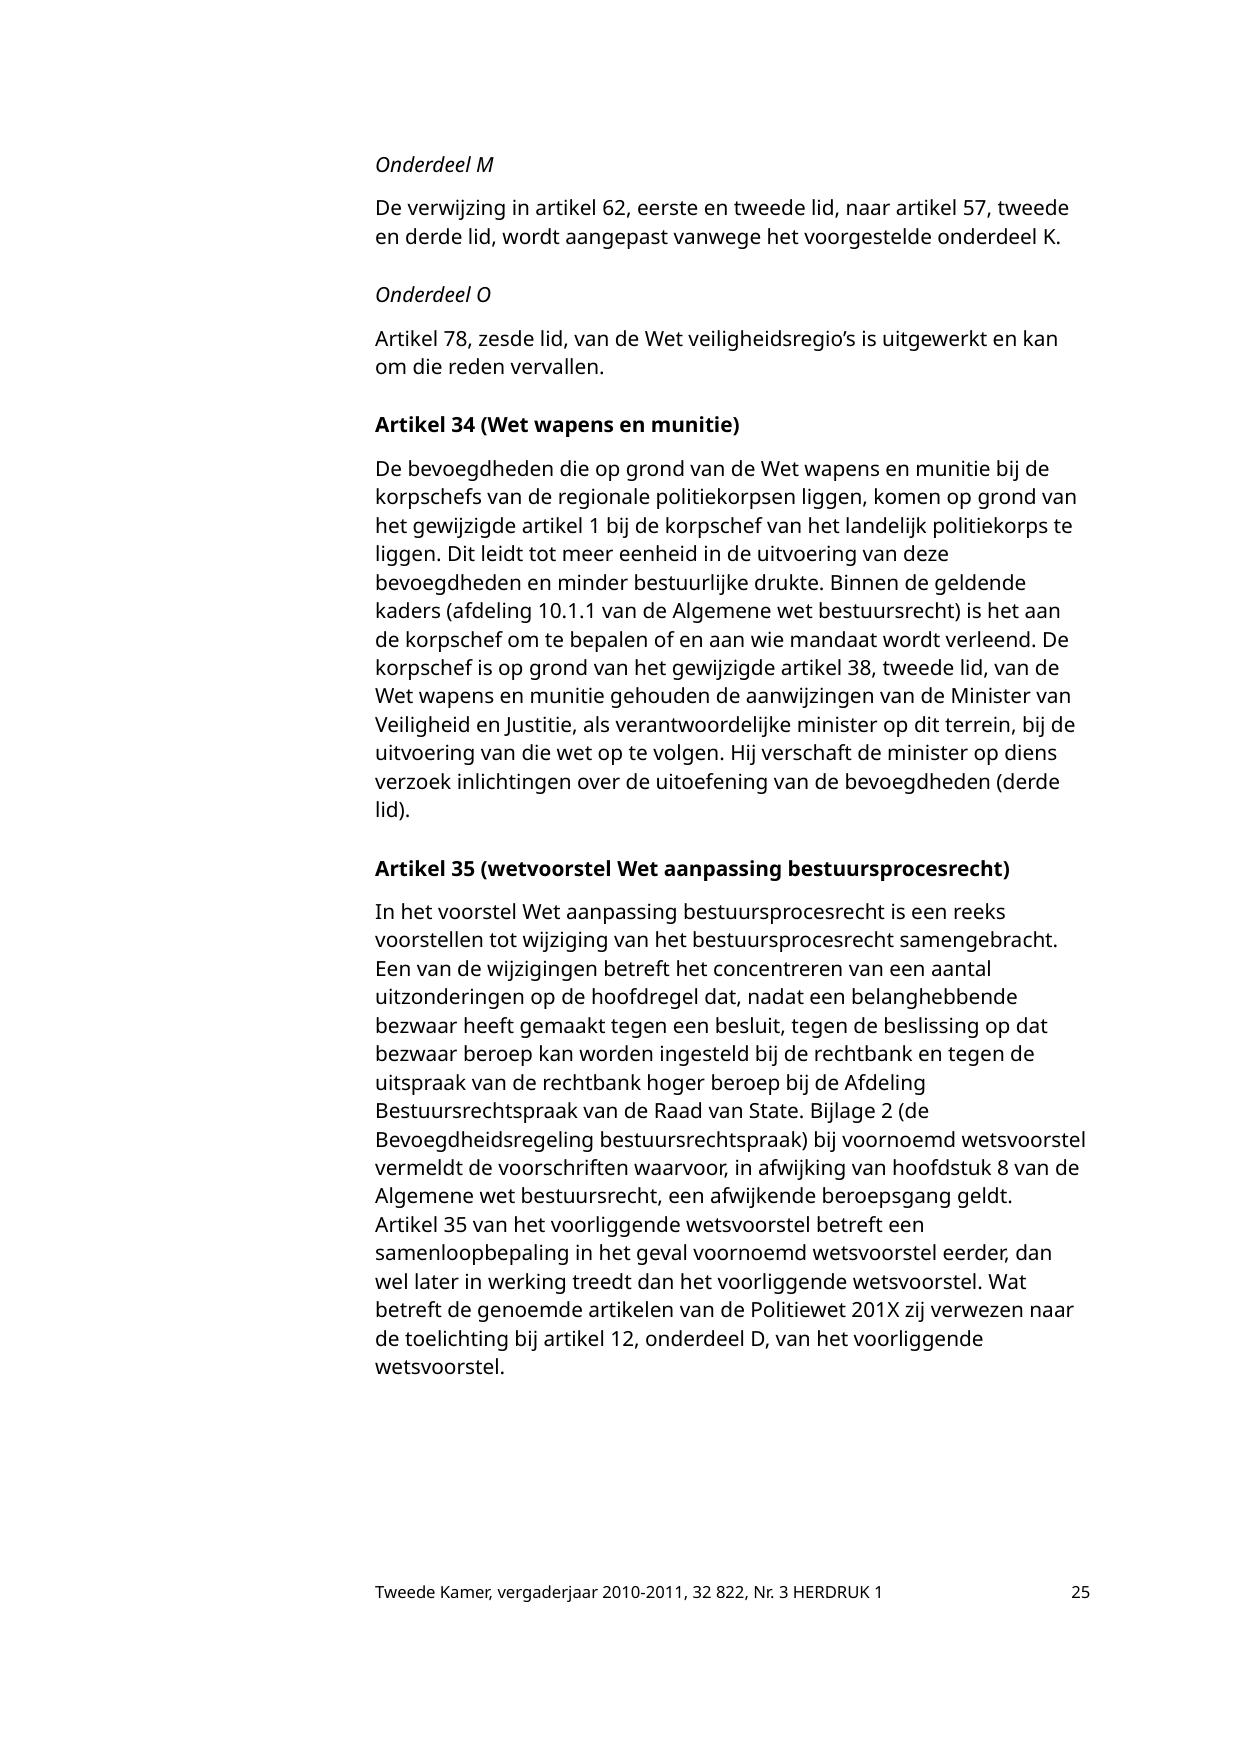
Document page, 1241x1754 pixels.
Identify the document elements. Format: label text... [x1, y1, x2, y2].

text Artikel 35 (wetvoorstel Wet aanpassing bestuursprocesrecht) [375, 854, 1090, 882]
text Artikel 78, zesde lid, van de Wet veiligheidsregio’s is uitgewerkt en kan om die reden vervallen. [375, 324, 1090, 381]
text Artikel 35 van het voorliggende wetsvoorstel betreft een samenloopbepaling in het geval voornoemd wetsvoorstel eerder, dan wel later in werking treedt dan het voorliggende wetsvoorstel. Wat betreft de genoemde artikelen van de Politiewet 201X zij verwezen naar de toelichting bij artikel 12, onderdeel D, van het voorliggende wetsvoorstel. [375, 1210, 1090, 1381]
text De bevoegdheden die op grond van de Wet wapens en munitie bij de korpschefs van de regionale politiekorpsen liggen, komen op grond van het gewijzigde artikel 1 bij de korpschef van het landelijk politiekorps te liggen. Dit leidt tot meer eenheid in de uitvoering van deze bevoegdheden en minder bestuurlijke drukte. Binnen de geldende kaders (afdeling 10.1.1 van de Algemene wet bestuursrecht) is het aan de korpschef om te bepalen of en aan wie mandaat wordt verleend. De korpschef is op grond van het gewijzigde artikel 38, tweede lid, van de Wet wapens en munitie gehouden de aanwijzingen van de Minister van Veiligheid en Justitie, als verantwoordelijke minister op dit terrein, bij de uitvoering van die wet op te volgen. Hij verschaft de minister op diens verzoek inlichtingen over de uitoefening van de bevoegdheden (derde lid). [375, 454, 1090, 824]
text Onderdeel M [375, 150, 1090, 178]
text In het voorstel Wet aanpassing bestuursprocesrecht is een reeks voorstellen tot wijziging van het bestuursprocesrecht samengebracht. Een van de wijzigingen betreft het concentreren van een aantal uitzonderingen op de hoofdregel dat, nadat een belanghebbende bezwaar heeft gemaakt tegen een besluit, tegen de beslissing op dat bezwaar beroep kan worden ingesteld bij de rechtbank en tegen de uitspraak van de rechtbank hoger beroep bij de Afdeling Bestuursrechtspraak van de Raad van State. Bijlage 2 (de Bevoegdheidsregeling bestuursrechtspraak) bij voornoemd wetsvoorstel vermeldt de voorschriften waarvoor, in afwijking van hoofdstuk 8 van de Algemene wet bestuursrecht, een afwijkende beroepsgang geldt. [375, 897, 1090, 1210]
text De verwijzing in artikel 62, eerste en tweede lid, naar artikel 57, tweede en derde lid, wordt aangepast vanwege het voorgestelde onderdeel K. [375, 193, 1090, 250]
text Artikel 34 (Wet wapens en munitie) [375, 411, 1090, 439]
text Onderdeel O [375, 280, 1090, 309]
